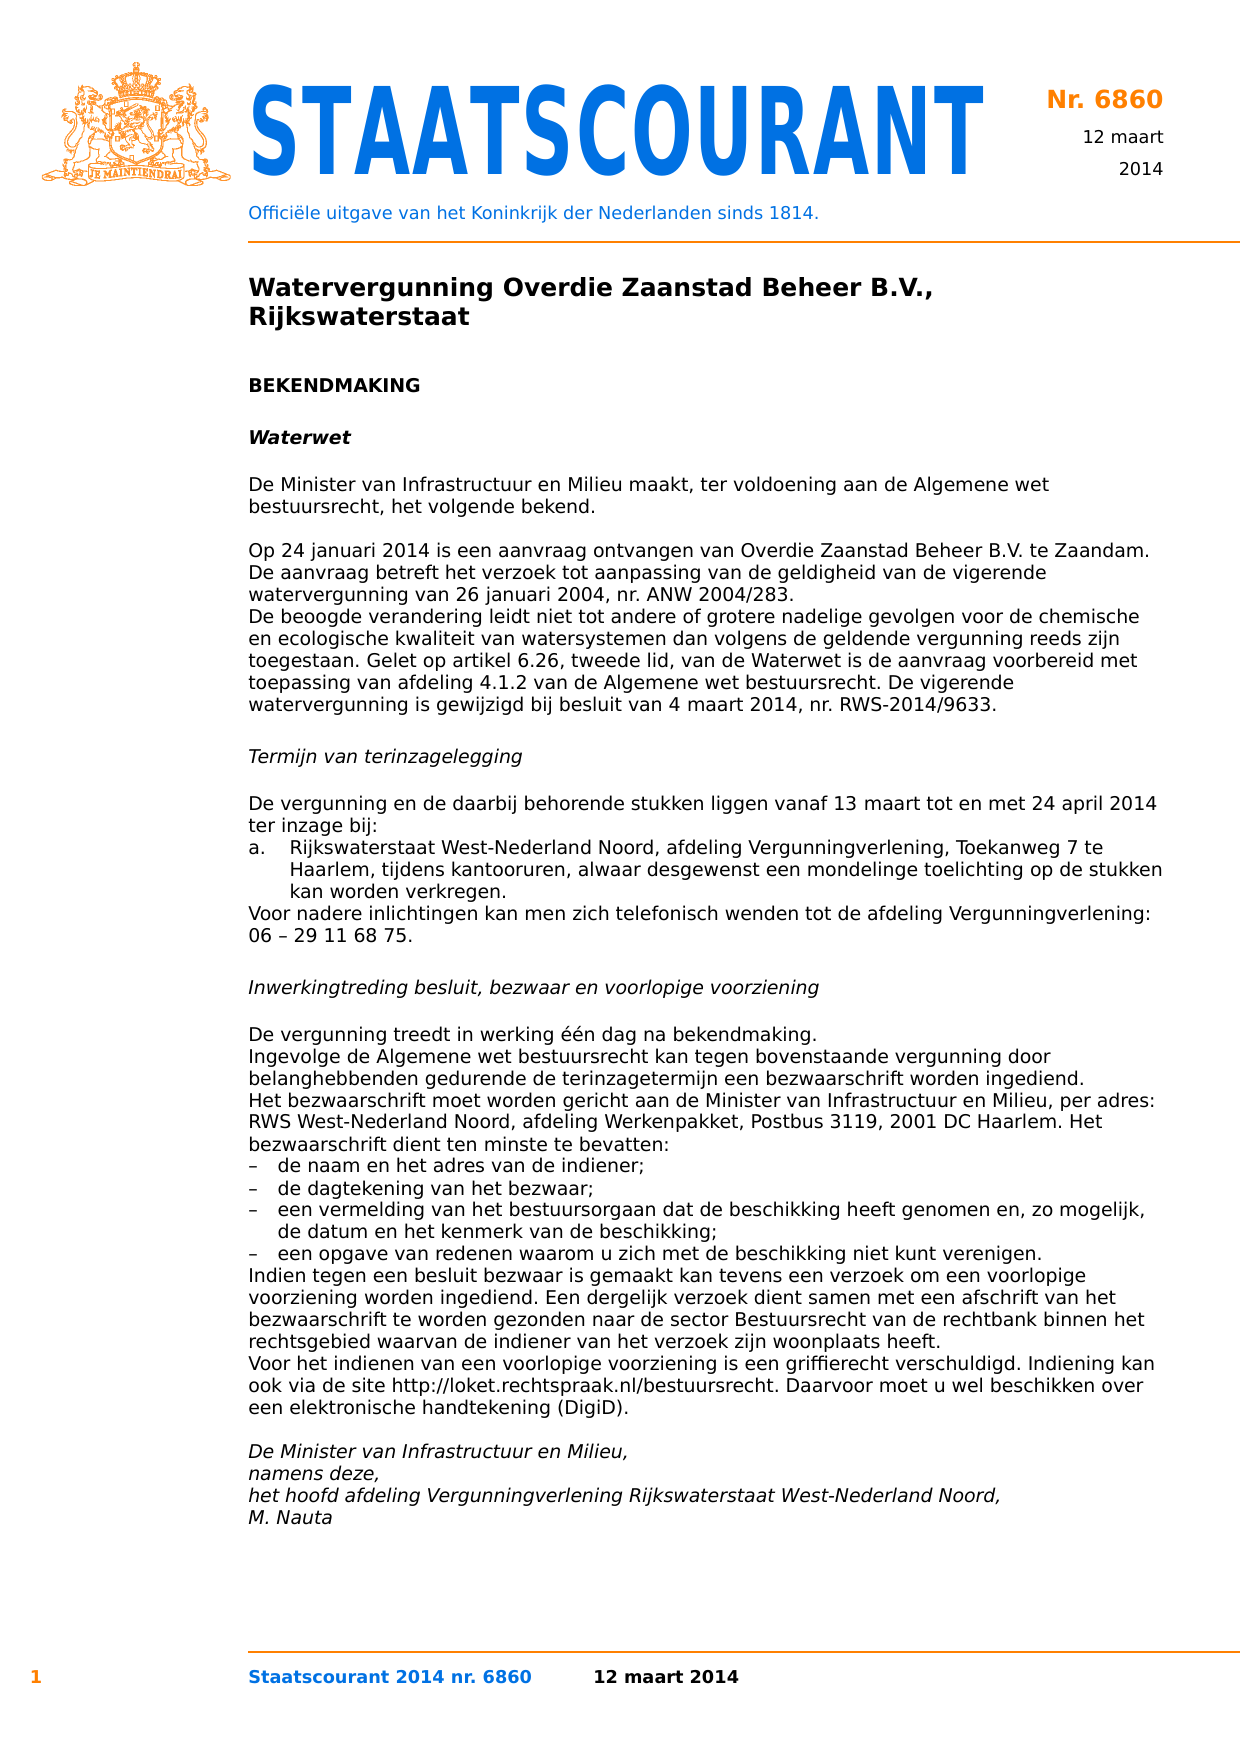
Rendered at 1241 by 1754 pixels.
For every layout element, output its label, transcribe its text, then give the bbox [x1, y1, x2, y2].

text Het bezwaarschrift moet worden gericht aan de Minister van Infrastructuur en Milieu, per adres: RWS West-Nederland Noord, afdeling Werkenpakket, Postbus 3119, 2001 DC Haarlem. Het bezwaarschrift dient ten minste te bevatten: [248, 1089, 1163, 1155]
text Voor nadere inlichtingen kan men zich telefonisch wenden tot de afdeling Vergunningverlening: 06 – 29 11 68 75. [248, 903, 1163, 947]
table_cell 2014 [998, 153, 1240, 203]
subtitle Waterwet [248, 427, 1163, 449]
subtitle Termijn van terinzagelegging [248, 746, 1163, 768]
table_header [25, 62, 248, 241]
picture [41, 62, 231, 186]
table_header Nr. 6860 [998, 62, 1240, 121]
table_header STAATSCOURANT [248, 62, 998, 203]
text Op 24 januari 2014 is een aanvraag ontvangen van Overdie Zaanstad Beheer B.V. te Zaandam. De aanvraag betreft het verzoek tot aanpassing van de geldigheid van de vigerende watervergunning van 26 januari 2004, nr. ANW 2004/283. [248, 540, 1163, 606]
text Indien tegen een besluit bezwaar is gemaakt kan tevens een verzoek om een voorlopige voorziening worden ingediend. Een dergelijk verzoek dient samen met een afschrift van het bezwaarschrift te worden gezonden naar de sector Bestuursrecht van de rechtbank binnen het rechtsgebied waarvan de indiener van het verzoek zijn woonplaats heeft. [248, 1265, 1163, 1353]
table_cell 12 maart [998, 121, 1240, 153]
text – een opgave van redenen waarom u zich met de beschikking niet kunt verenigen. [248, 1243, 1163, 1265]
text De vergunning en de daarbij behorende stukken liggen vanaf 13 maart tot en met 24 april 2014 ter inzage bij: [248, 793, 1163, 837]
text – de naam en het adres van de indiener; [248, 1155, 1163, 1177]
text De vergunning treedt in werking één dag na bekendmaking. [248, 1023, 1163, 1046]
text De Minister van Infrastructuur en Milieu maakt, ter voldoening aan de Algemene wet bestuursrecht, het volgende bekend. [248, 474, 1163, 518]
text De beoogde verandering leidt niet tot andere of grotere nadelige gevolgen voor de chemische en ecologische kwaliteit van watersystemen dan volgens de geldende vergunning reeds zijn toegestaan. Gelet op artikel 6.26, tweede lid, van de Waterwet is de aanvraag voorbereid met toepassing van afdeling 4.1.2 van de Algemene wet bestuursrecht. De vigerende watervergunning is gewijzigd bij besluit van 4 maart 2014, nr. RWS-2014/9633. [248, 606, 1163, 716]
text De Minister van Infrastructuur en Milieu, namens deze, het hoofd afdeling Vergunningverlening Rijkswaterstaat West-Nederland Noord, M. Nauta [248, 1441, 1163, 1529]
text – de dagtekening van het bezwaar; [248, 1177, 1163, 1199]
text – een vermelding van het bestuursorgaan dat de beschikking heeft genomen en, zo mogelijk, de datum en het kenmerk van de beschikking; [248, 1199, 1163, 1243]
subtitle Watervergunning Overdie Zaanstad Beheer B.V., Rijkswaterstaat [248, 273, 1163, 331]
subtitle Inwerkingtreding besluit, bezwaar en voorlopige voorziening [248, 977, 1163, 998]
text Ingevolge de Algemene wet bestuursrecht kan tegen bovenstaande vergunning door belanghebbenden gedurende de terinzagetermijn een bezwaarschrift worden ingediend. [248, 1046, 1163, 1089]
text a. Rijkswaterstaat West-Nederland Noord, afdeling Vergunningverlening, Toekanweg 7 te Haarlem, tijdens kantooruren, alwaar desgewenst een mondelinge toelichting op de stukken kan worden verkregen. [248, 837, 1163, 903]
table_cell Officiële uitgave van het Koninkrijk der Nederlanden sinds 1814. [248, 203, 1240, 241]
subtitle BEKENDMAKING [248, 375, 1163, 397]
text Voor het indienen van een voorlopige voorziening is een griffierecht verschuldigd. Indiening kan ook via de site http://loket.rechtspraak.nl/bestuursrecht. Daarvoor moet u wel beschikken over een elektronische handtekening (DigiD). [248, 1353, 1163, 1419]
